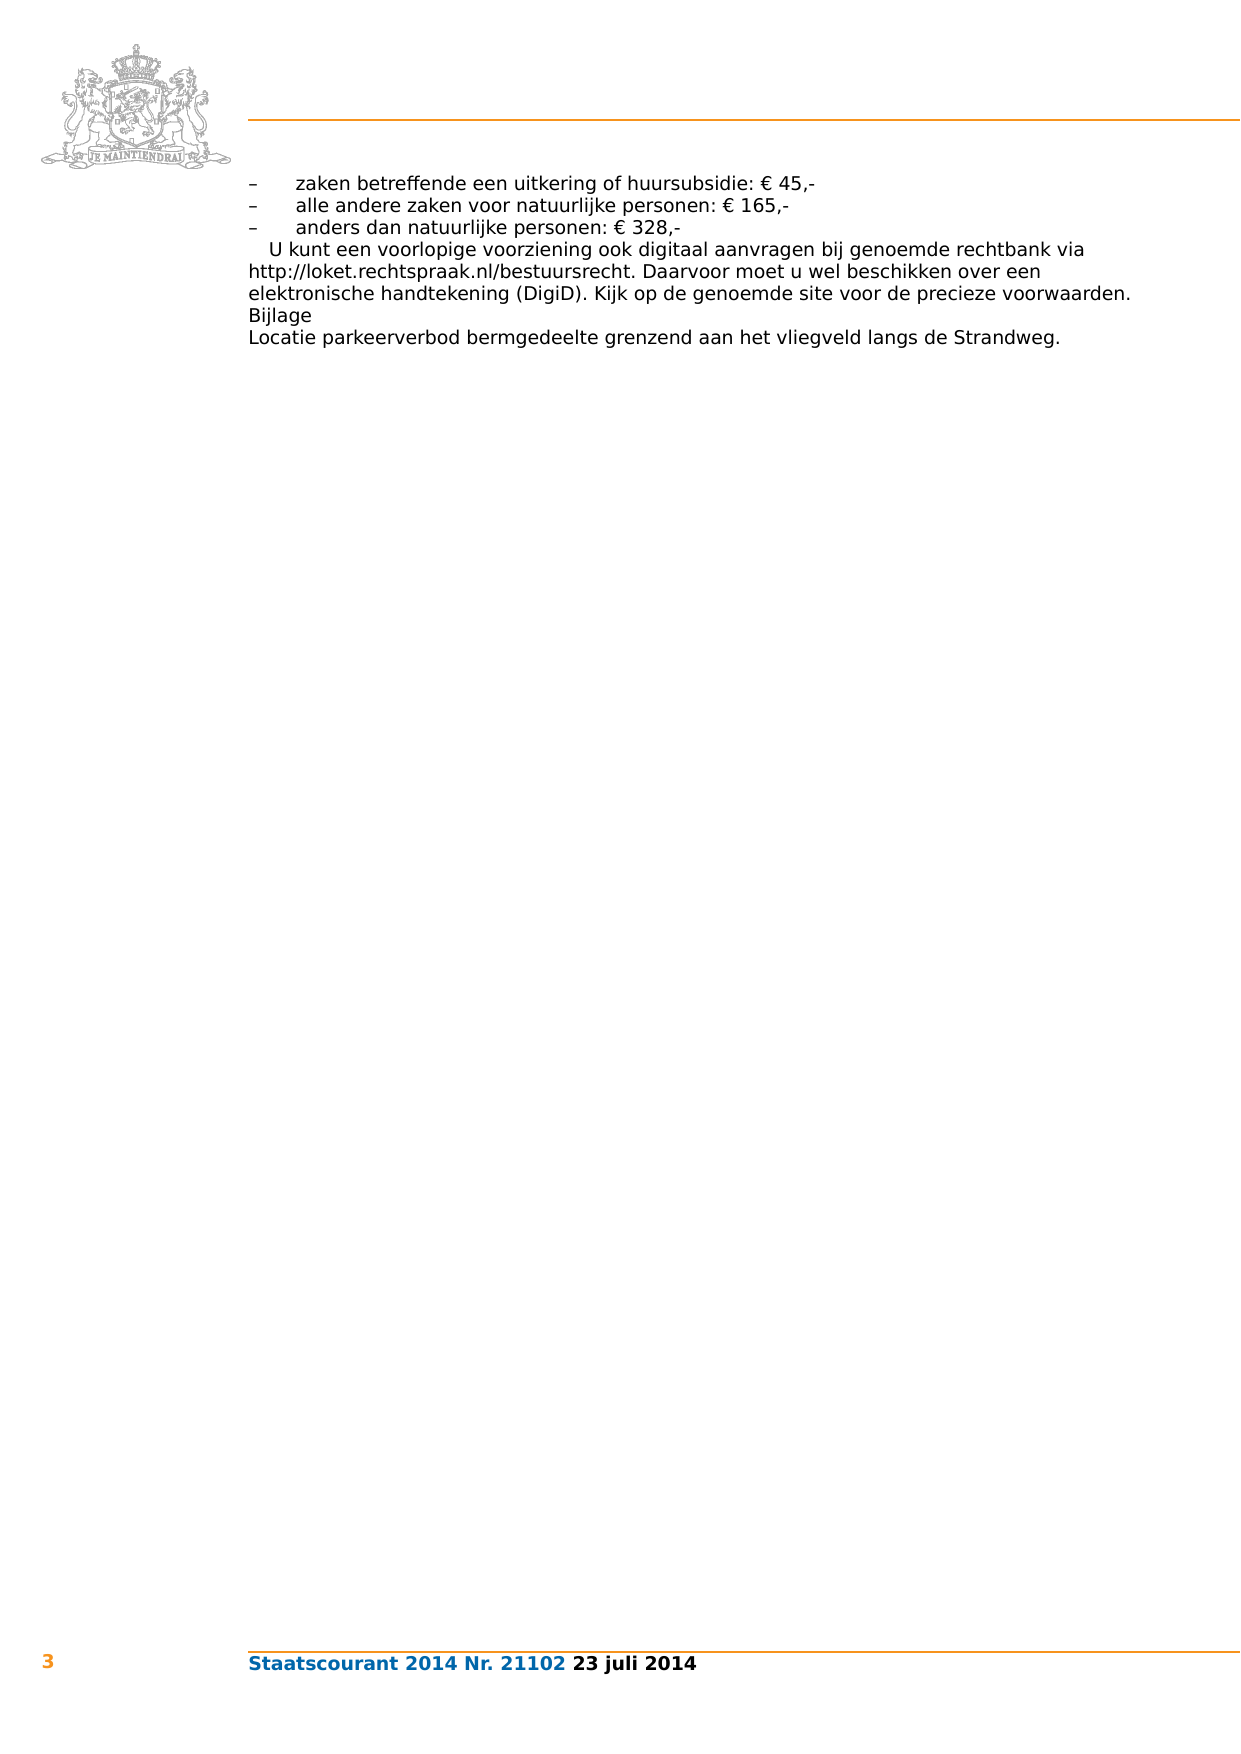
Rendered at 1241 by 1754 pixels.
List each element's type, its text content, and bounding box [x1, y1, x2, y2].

text U kunt een voorlopige voorziening ook digitaal aanvragen bij genoemde rechtbank via http://loket.rechtspraak.nl/bestuursrecht. Daarvoor moet u wel beschikken over een elektronische handtekening (DigiD). Kijk op de genoemde site voor de precieze voorwaarden. [248, 239, 1163, 305]
subtitle Bijlage [248, 305, 1163, 327]
list zaken betreffende een uitkering of huursubsidie: € 45,- [248, 173, 1163, 195]
subtitle Locatie parkeerverbod bermgedeelte grenzend aan het vliegveld langs de Strandweg. [248, 327, 1163, 349]
picture [41, 44, 231, 169]
list alle andere zaken voor natuurlijke personen: € 165,- [248, 195, 1163, 217]
list anders dan natuurlijke personen: € 328,- [248, 217, 1163, 239]
